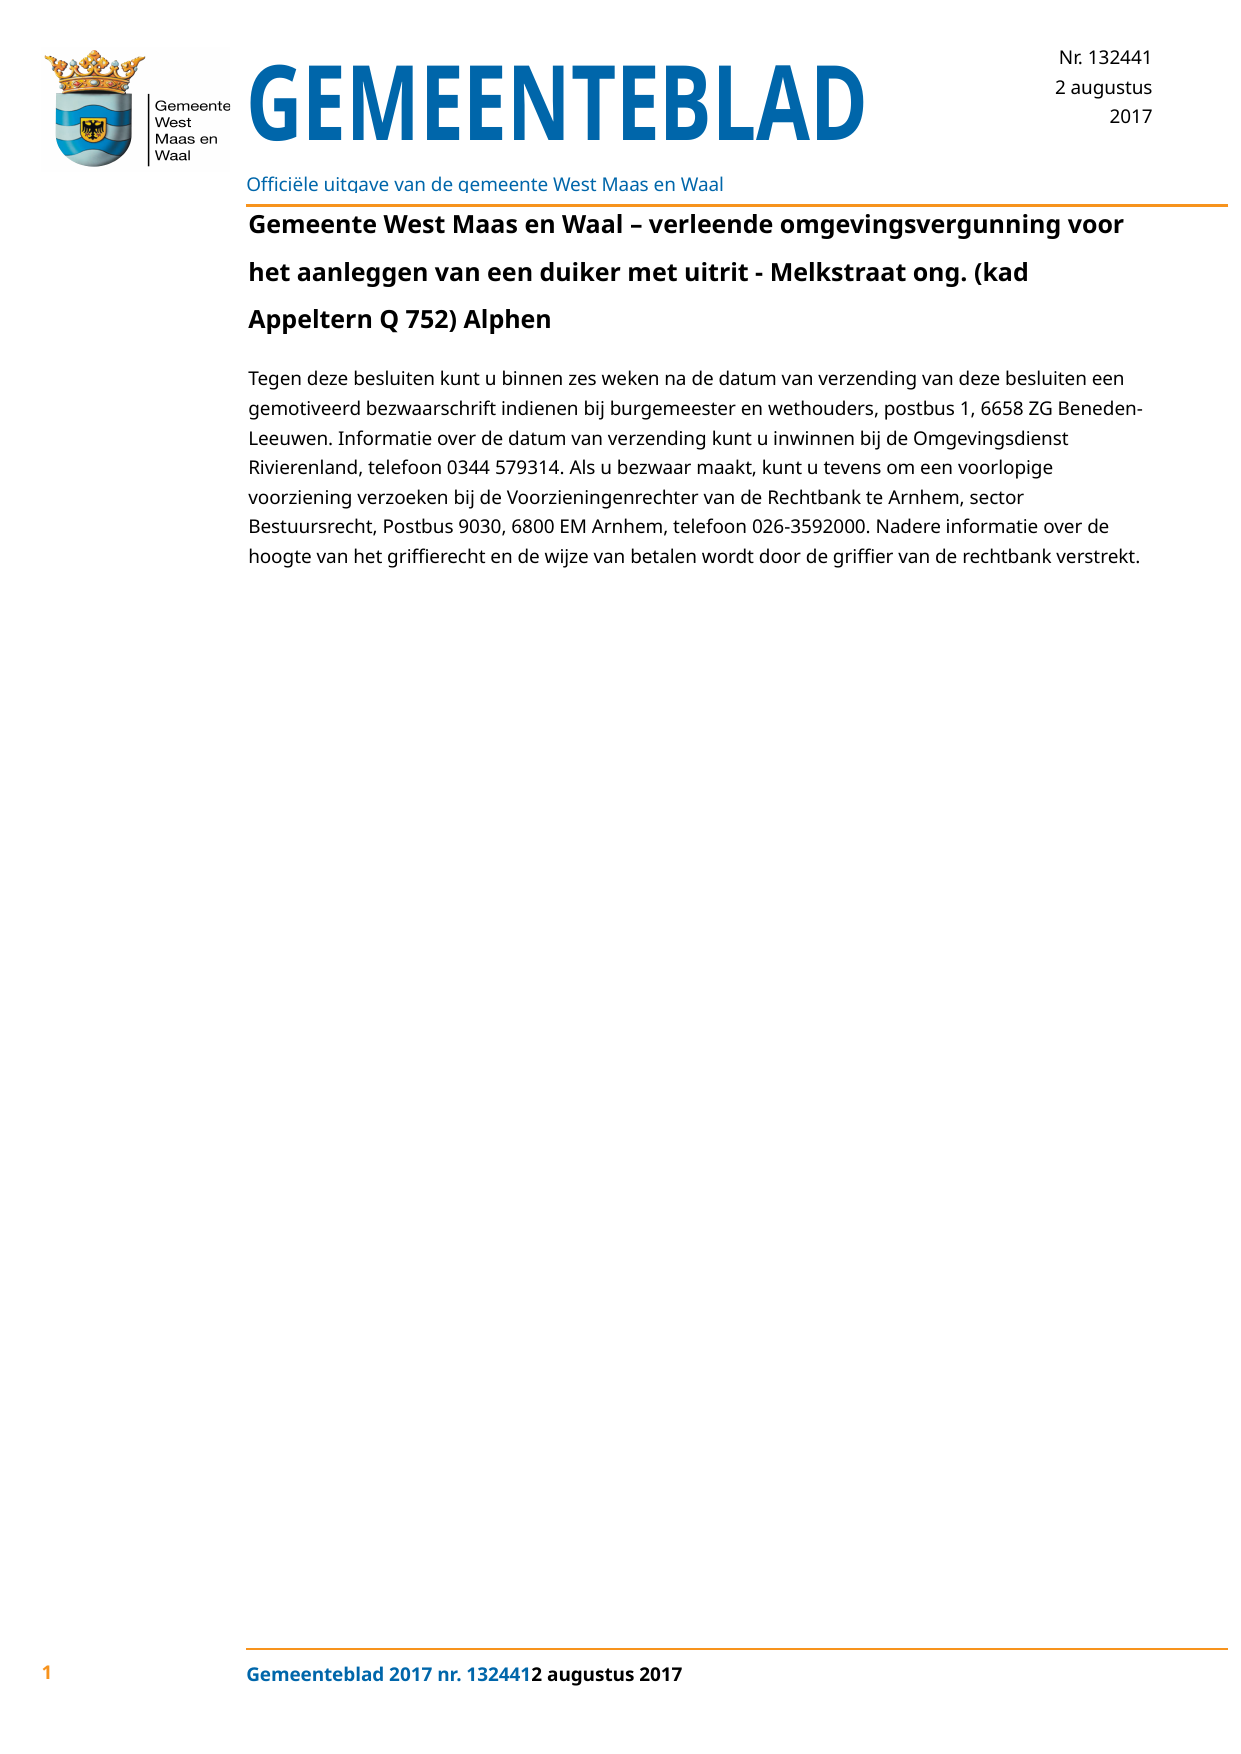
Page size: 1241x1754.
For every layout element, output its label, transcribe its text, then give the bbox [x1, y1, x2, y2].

text Tegen deze besluiten kunt u binnen zes weken na de datum van verzending van deze besluiten een gemotiveerd bezwaarschrift indienen bij burgemeester en wethouders, postbus 1, 6658 ZG Beneden-Leeuwen. Informatie over de datum van verzending kunt u inwinnen bij de Omgevingsdienst Rivierenland, telefoon 0344 579314. Als u bezwaar maakt, kunt u tevens om een voorlopige voorziening verzoeken bij de Voorzieningenrechter van de Rechtbank te Arnhem, sector Bestuursrecht, Postbus 9030, 6800 EM Arnhem, telefoon 026-3592000. Nadere informatie over de hoogte van het griffierecht en de wijze van betalen wordt door de griffier van de rechtbank verstrekt. [248, 366, 1152, 569]
picture [41, 47, 231, 172]
text Gemeente West Maas en Waal – verleende omgevingsvergunning voor het aanleggen van een duiker met uitrit - Melkstraat ong. (kad Appeltern Q 752) Alphen [248, 207, 1152, 336]
